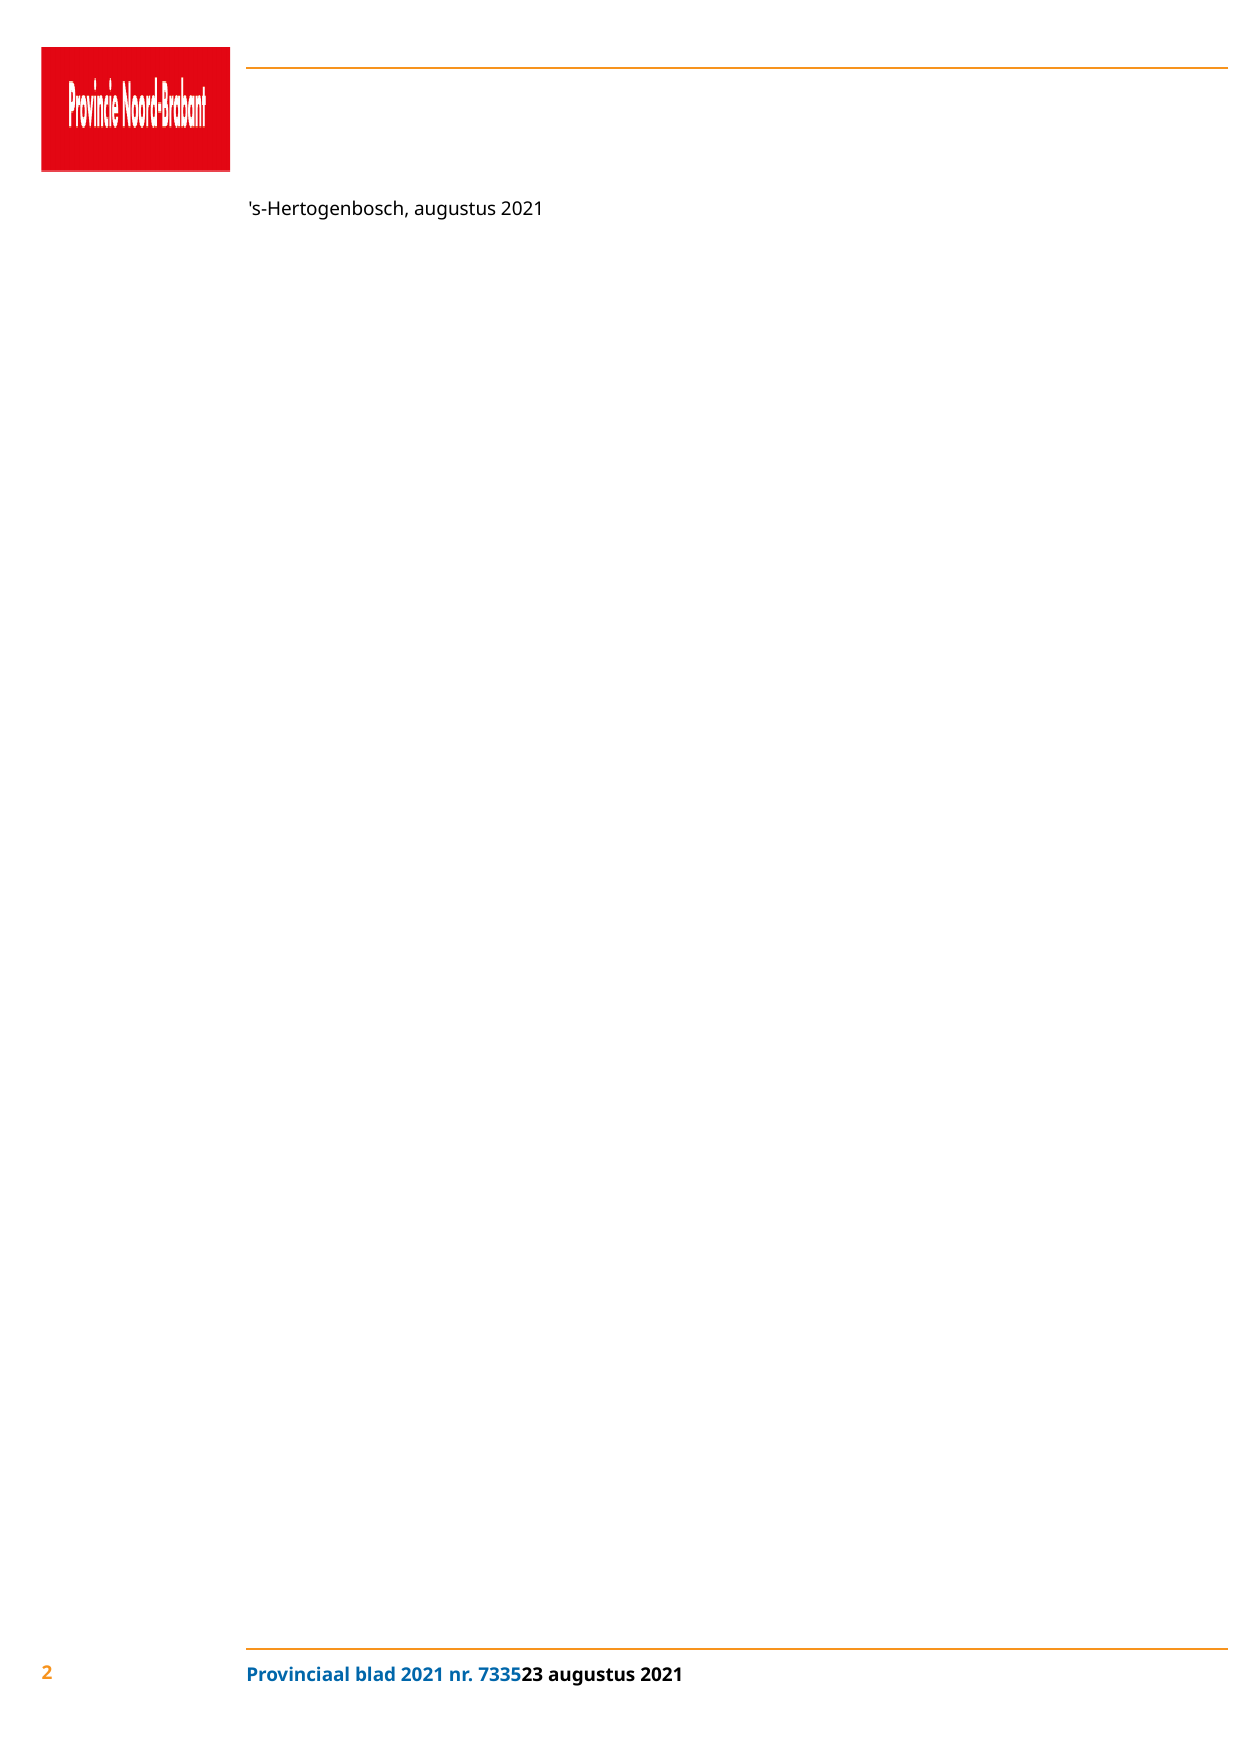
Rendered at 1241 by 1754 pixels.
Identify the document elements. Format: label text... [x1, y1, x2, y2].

text 's-Hertogenbosch, augustus 2021 [248, 196, 1152, 221]
picture [41, 47, 231, 172]
